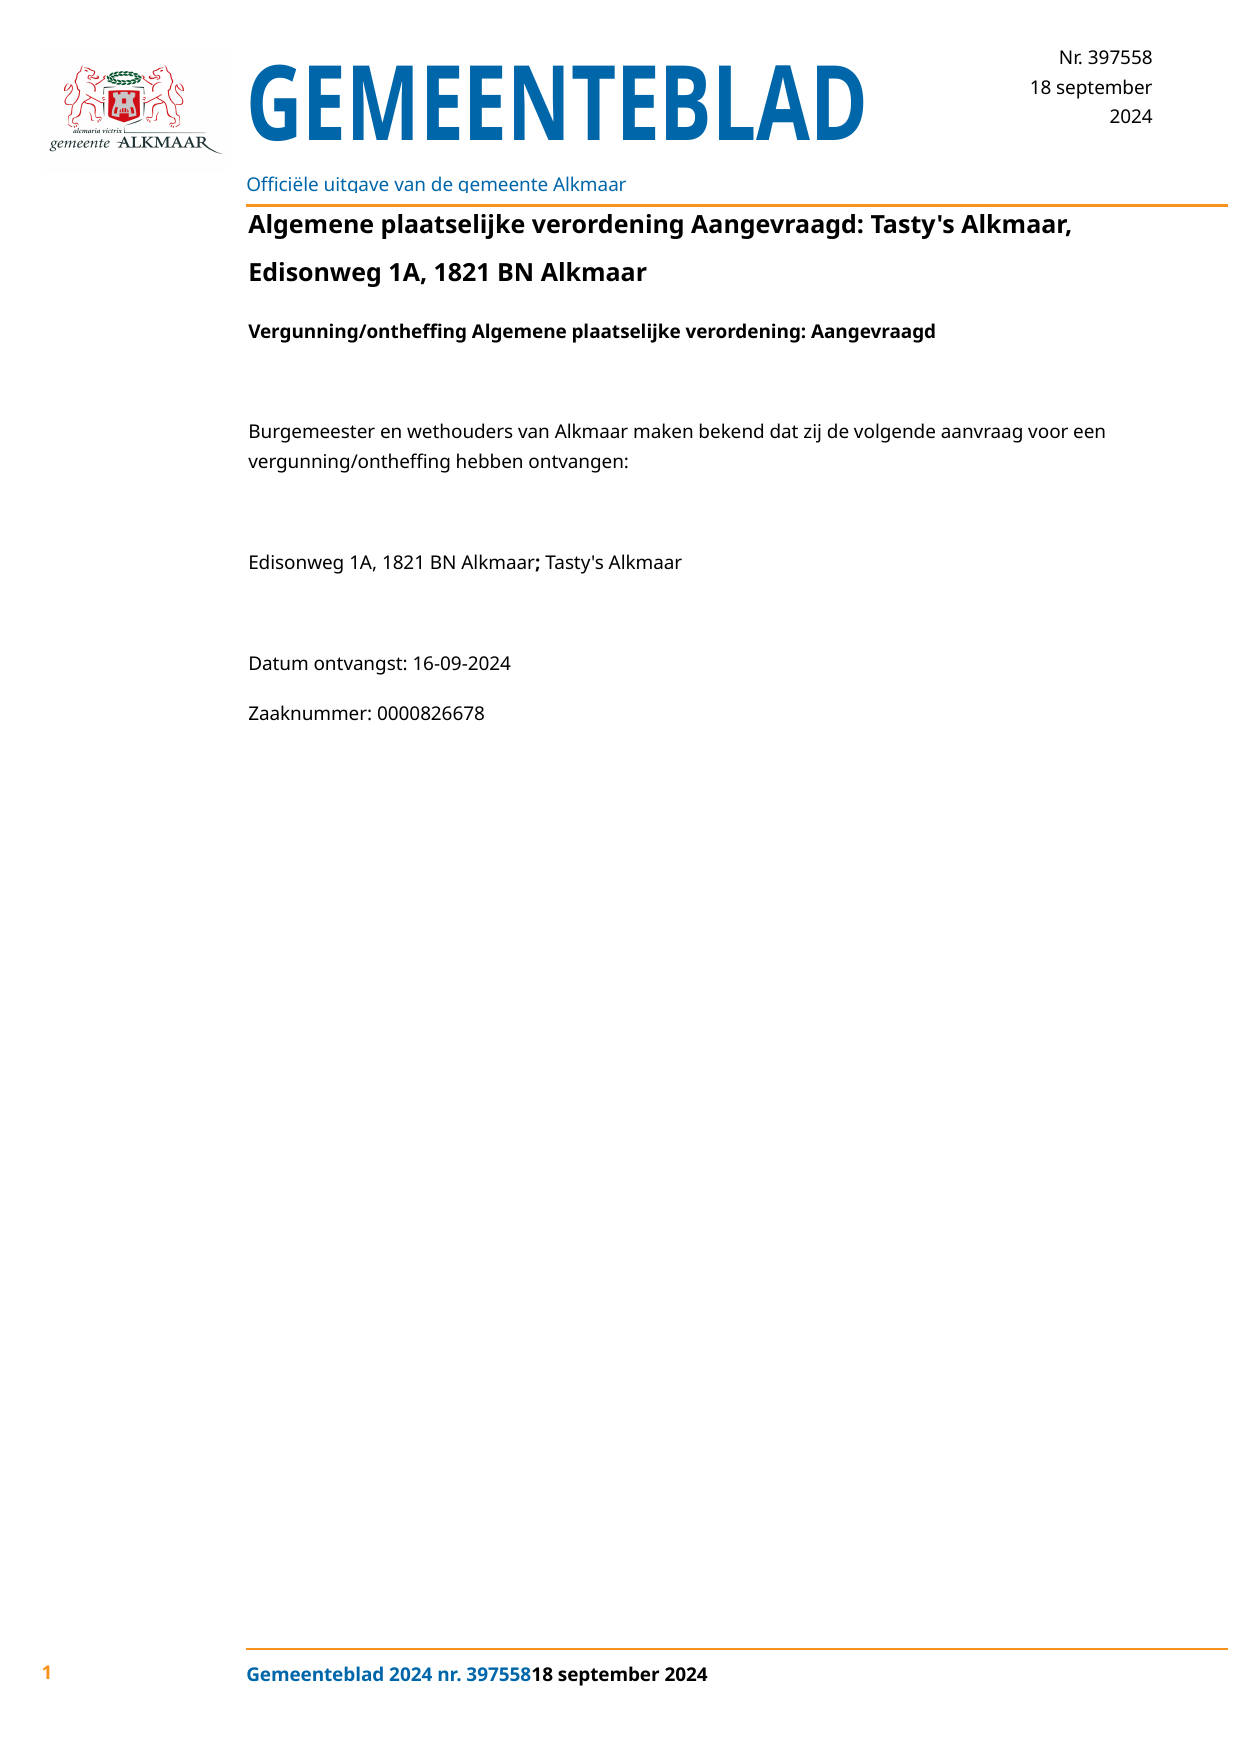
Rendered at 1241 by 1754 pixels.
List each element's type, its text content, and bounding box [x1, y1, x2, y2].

text Edisonweg 1A, 1821 BN Alkmaar; Tasty's Alkmaar [248, 549, 1152, 575]
text Algemene plaatselijke verordening Aangevraagd: Tasty's Alkmaar, Edisonweg 1A, 1821 BN Alkmaar [248, 207, 1152, 288]
text Burgemeester en wethouders van Alkmaar maken bekend dat zij de volgende aanvraag voor een vergunning/ontheffing hebben ontvangen: [248, 419, 1152, 474]
text Datum ontvangst: 16-09-2024 [248, 650, 1152, 676]
text Zaaknummer: 0000826678 [248, 700, 1152, 726]
text Vergunning/ontheffing Algemene plaatselijke verordening: Aangevraagd [248, 318, 1152, 344]
picture [41, 47, 231, 172]
